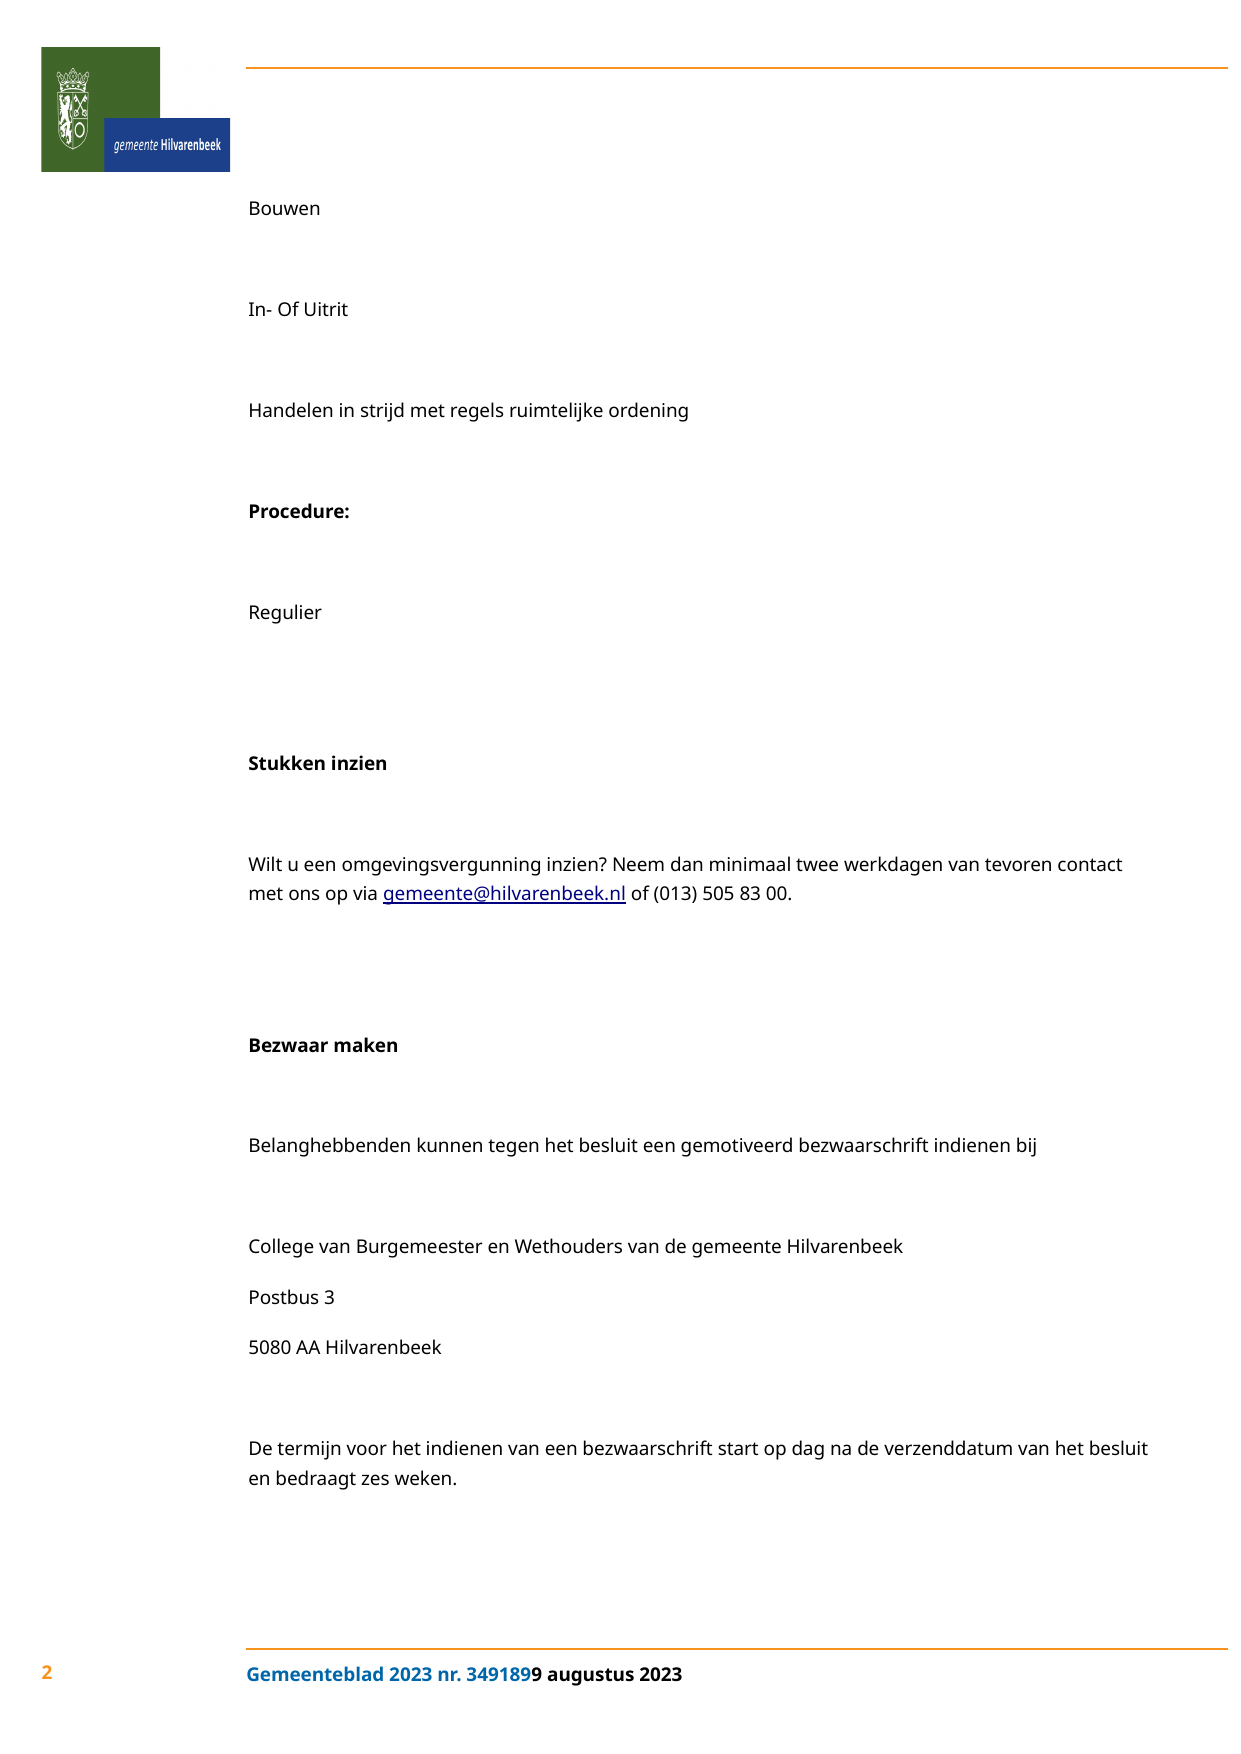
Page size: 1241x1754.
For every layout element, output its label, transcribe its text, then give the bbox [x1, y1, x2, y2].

text Wilt u een omgevingsvergunning inzien? Neem dan minimaal twee werkdagen van tevoren contact met ons op via gemeente@hilvarenbeek.nl of (013) 505 83 00. [248, 851, 1152, 906]
picture [41, 47, 231, 172]
text Handelen in strijd met regels ruimtelijke ordening [248, 397, 1152, 423]
text Bezwaar maken [248, 1032, 1152, 1058]
text De termijn voor het indienen van een bezwaarschrift start op dag na de verzenddatum van het besluit en bedraagt zes weken. [248, 1435, 1152, 1491]
text Belanghebbenden kunnen tegen het besluit een gemotiveerd bezwaarschrift indienen bij [248, 1133, 1152, 1158]
text Regulier [248, 599, 1152, 625]
text Postbus 3 [248, 1284, 1152, 1310]
text Procedure: [248, 498, 1152, 524]
text 5080 AA Hilvarenbeek [248, 1334, 1152, 1360]
text College van Burgemeester en Wethouders van de gemeente Hilvarenbeek [248, 1233, 1152, 1259]
text Bouwen [248, 196, 1152, 221]
text In- Of Uitrit [248, 296, 1152, 322]
text Stukken inzien [248, 750, 1152, 776]
